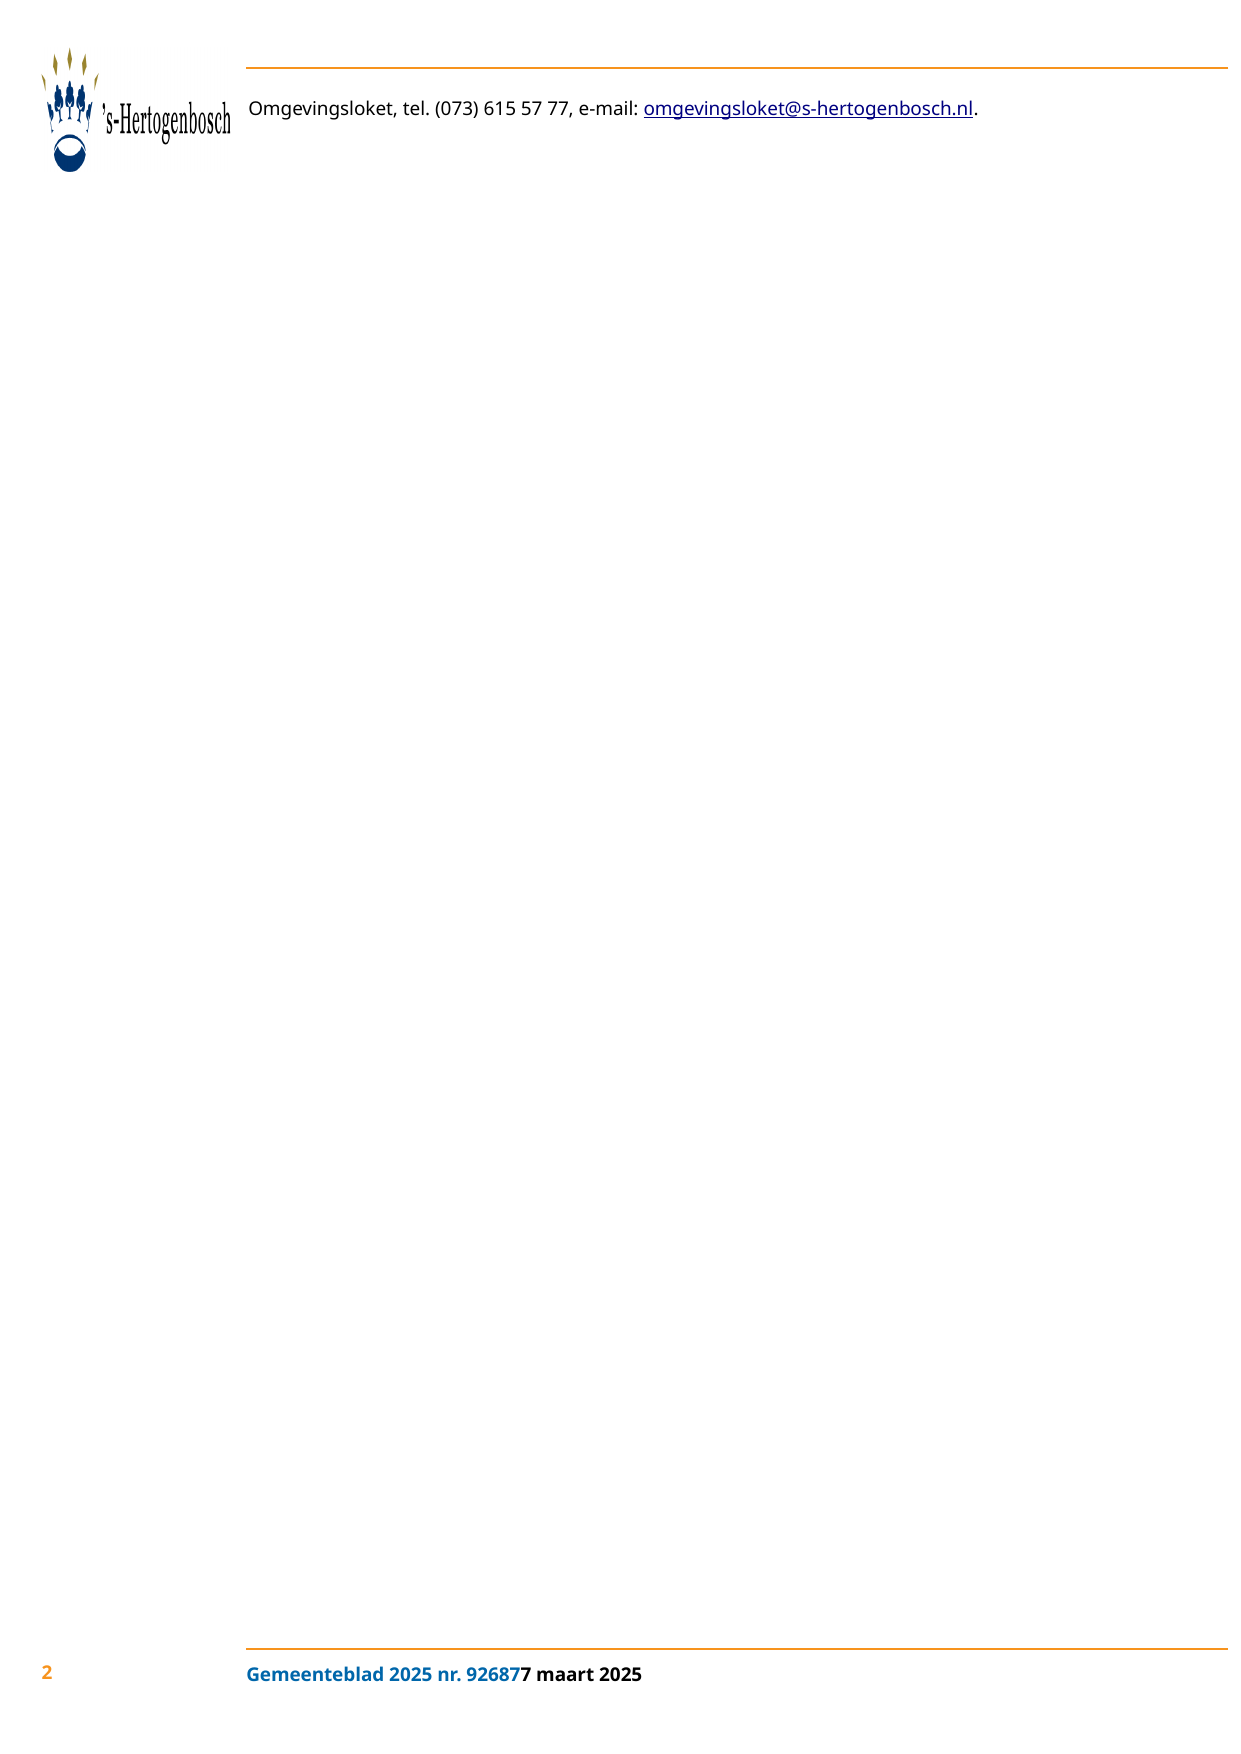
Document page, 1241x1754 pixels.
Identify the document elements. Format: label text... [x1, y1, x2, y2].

text Omgevingsloket, tel. (073) 615 57 77, e-mail: omgevingsloket@s-hertogenbosch.nl. [248, 95, 1152, 121]
picture [41, 47, 231, 172]
